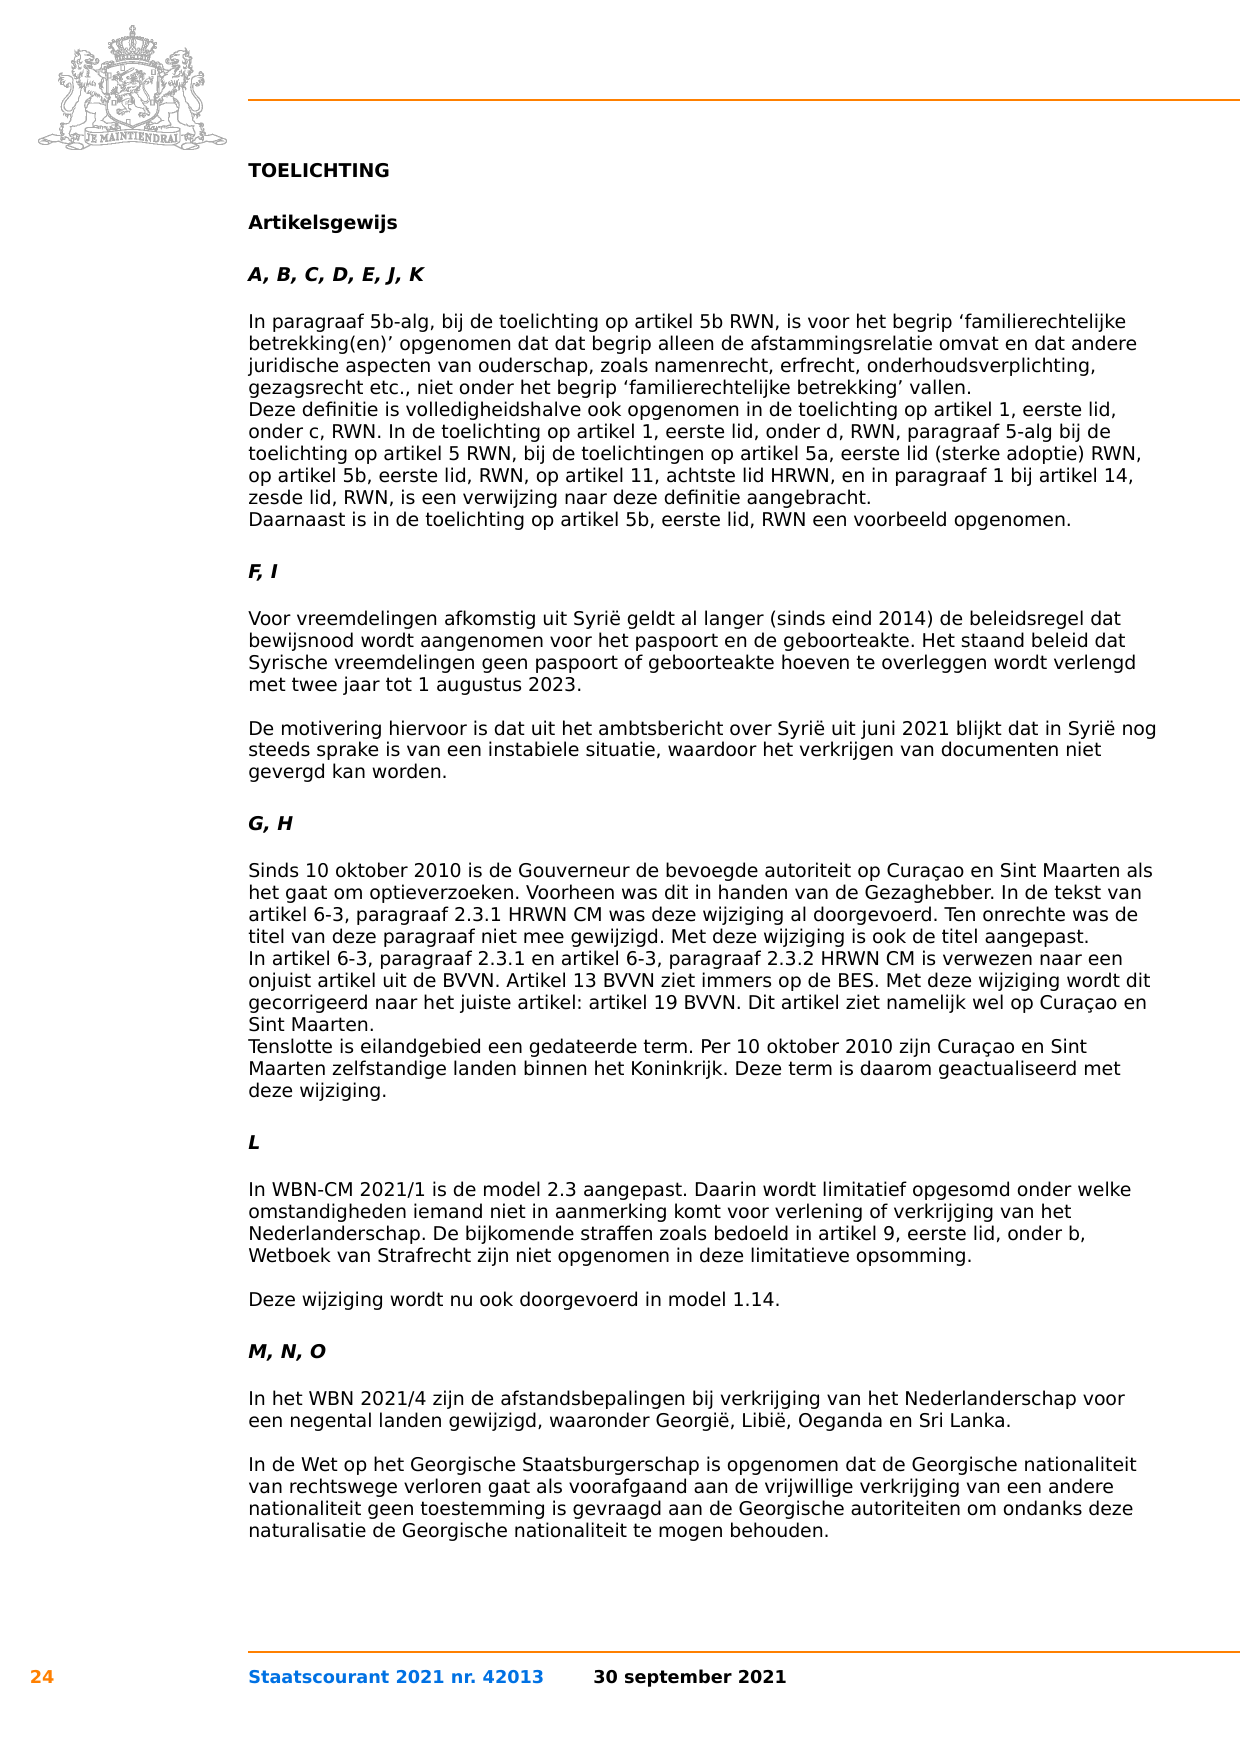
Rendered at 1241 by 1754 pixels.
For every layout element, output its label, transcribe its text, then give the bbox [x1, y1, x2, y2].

text Tenslotte is eilandgebied een gedateerde term. Per 10 oktober 2010 zijn Curaçao en Sint Maarten zelfstandige landen binnen het Koninkrijk. Deze term is daarom geactualiseerd met deze wijziging. [248, 1036, 1163, 1102]
subtitle L [248, 1132, 1163, 1154]
text Daarnaast is in de toelichting op artikel 5b, eerste lid, RWN een voorbeeld opgenomen. [248, 509, 1163, 531]
subtitle F, I [248, 561, 1163, 583]
picture [38, 25, 227, 150]
text Voor vreemdelingen afkomstig uit Syrië geldt al langer (sinds eind 2014) de beleidsregel dat bewijsnood wordt aangenomen voor het paspoort en de geboorteakte. Het staand beleid dat Syrische vreemdelingen geen paspoort of geboorteakte hoeven te overleggen wordt verlengd met twee jaar tot 1 augustus 2023. [248, 608, 1163, 696]
subtitle G, H [248, 813, 1163, 835]
text In paragraaf 5b-alg, bij de toelichting op artikel 5b RWN, is voor het begrip ‘familierechtelijke betrekking(en)’ opgenomen dat dat begrip alleen de afstammingsrelatie omvat en dat andere juridische aspecten van ouderschap, zoals namenrecht, erfrecht, onderhoudsverplichting, gezagsrecht etc., niet onder het begrip ‘familierechtelijke betrekking’ vallen. [248, 311, 1163, 399]
text In het WBN 2021/4 zijn de afstandsbepalingen bij verkrijging van het Nederlanderschap voor een negental landen gewijzigd, waaronder Georgië, Libië, Oeganda en Sri Lanka. [248, 1388, 1163, 1432]
text Deze definitie is volledigheidshalve ook opgenomen in de toelichting op artikel 1, eerste lid, onder c, RWN. In de toelichting op artikel 1, eerste lid, onder d, RWN, paragraaf 5-alg bij de toelichting op artikel 5 RWN, bij de toelichtingen op artikel 5a, eerste lid (sterke adoptie) RWN, op artikel 5b, eerste lid, RWN, op artikel 11, achtste lid HRWN, en in paragraaf 1 bij artikel 14, zesde lid, RWN, is een verwijzing naar deze definitie aangebracht. [248, 399, 1163, 509]
text In artikel 6-3, paragraaf 2.3.1 en artikel 6-3, paragraaf 2.3.2 HRWN CM is verwezen naar een onjuist artikel uit de BVVN. Artikel 13 BVVN ziet immers op de BES. Met deze wijziging wordt dit gecorrigeerd naar het juiste artikel: artikel 19 BVVN. Dit artikel ziet namelijk wel op Curaçao en Sint Maarten. [248, 948, 1163, 1036]
subtitle Artikelsgewijs [248, 212, 1163, 234]
text Sinds 10 oktober 2010 is de Gouverneur de bevoegde autoriteit op Curaçao en Sint Maarten als het gaat om optieverzoeken. Voorheen was dit in handen van de Gezaghebber. In de tekst van artikel 6-3, paragraaf 2.3.1 HRWN CM was deze wijziging al doorgevoerd. Ten onrechte was de titel van deze paragraaf niet mee gewijzigd. Met deze wijziging is ook de titel aangepast. [248, 860, 1163, 948]
text In WBN-CM 2021/1 is de model 2.3 aangepast. Daarin wordt limitatief opgesomd onder welke omstandigheden iemand niet in aanmerking komt voor verlening of verkrijging van het Nederlanderschap. De bijkomende straffen zoals bedoeld in artikel 9, eerste lid, onder b, Wetboek van Strafrecht zijn niet opgenomen in deze limitatieve opsomming. [248, 1179, 1163, 1267]
subtitle A, B, C, D, E, J, K [248, 264, 1163, 286]
text In de Wet op het Georgische Staatsburgerschap is opgenomen dat de Georgische nationaliteit van rechtswege verloren gaat als voorafgaand aan de vrijwillige verkrijging van een andere nationaliteit geen toestemming is gevraagd aan de Georgische autoriteiten om ondanks deze naturalisatie de Georgische nationaliteit te mogen behouden. [248, 1454, 1163, 1542]
text De motivering hiervoor is dat uit het ambtsbericht over Syrië uit juni 2021 blijkt dat in Syrië nog steeds sprake is van een instabiele situatie, waardoor het verkrijgen van documenten niet gevergd kan worden. [248, 717, 1163, 783]
subtitle M, N, O [248, 1341, 1163, 1363]
text Deze wijziging wordt nu ook doorgevoerd in model 1.14. [248, 1289, 1163, 1311]
subtitle TOELICHTING [248, 160, 1163, 182]
